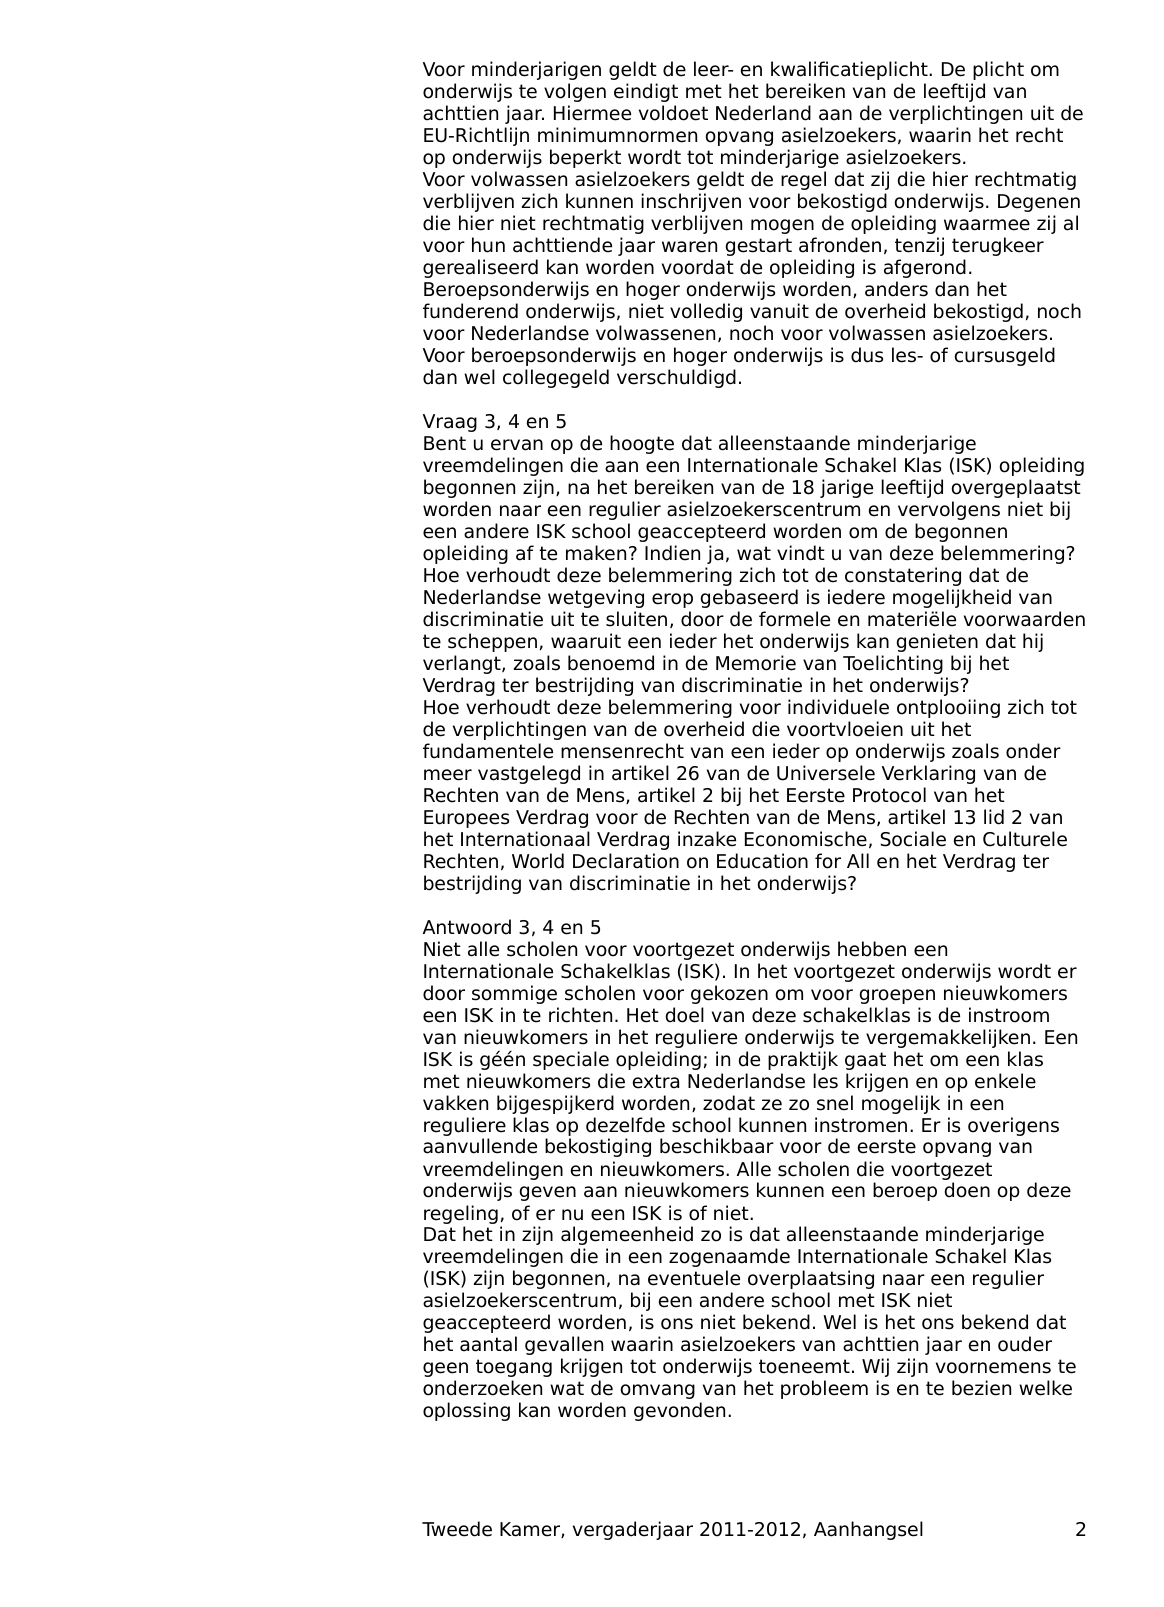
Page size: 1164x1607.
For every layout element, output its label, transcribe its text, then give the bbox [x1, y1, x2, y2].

text Voor minderjarigen geldt de leer- en kwalificatieplicht. De plicht om onderwijs te volgen eindigt met het bereiken van de leeftijd van achttien jaar. Hiermee voldoet Nederland aan de verplichtingen uit de EU-Richtlijn minimumnormen opvang asielzoekers, waarin het recht op onderwijs beperkt wordt tot minderjarige asielzoekers. [422, 59, 1087, 169]
text Voor volwassen asielzoekers geldt de regel dat zij die hier rechtmatig verblijven zich kunnen inschrijven voor bekostigd onderwijs. Degenen die hier niet rechtmatig verblijven mogen de opleiding waarmee zij al voor hun achttiende jaar waren gestart afronden, tenzij terugkeer gerealiseerd kan worden voordat de opleiding is afgerond. Beroepsonderwijs en hoger onderwijs worden, anders dan het funderend onderwijs, niet volledig vanuit de overheid bekostigd, noch voor Nederlandse volwassenen, noch voor volwassen asielzoekers. Voor beroepsonderwijs en hoger onderwijs is dus les- of cursusgeld dan wel collegegeld verschuldigd. [422, 169, 1087, 389]
text Hoe verhoudt deze belemmering zich tot de constatering dat de Nederlandse wetgeving erop gebaseerd is iedere mogelijkheid van discriminatie uit te sluiten, door de formele en materiële voorwaarden te scheppen, waaruit een ieder het onderwijs kan genieten dat hij verlangt, zoals benoemd in de Memorie van Toelichting bij het Verdrag ter bestrijding van discriminatie in het onderwijs? [422, 565, 1087, 697]
text Vraag 3, 4 en 5 [422, 411, 1087, 433]
text Antwoord 3, 4 en 5 [422, 917, 1087, 939]
text Dat het in zijn algemeenheid zo is dat alleenstaande minderjarige vreemdelingen die in een zogenaamde Internationale Schakel Klas (ISK) zijn begonnen, na eventuele overplaatsing naar een regulier asielzoekerscentrum, bij een andere school met ISK niet geaccepteerd worden, is ons niet bekend. Wel is het ons bekend dat het aantal gevallen waarin asielzoekers van achttien jaar en ouder geen toegang krijgen tot onderwijs toeneemt. Wij zijn voornemens te onderzoeken wat de omvang van het probleem is en te bezien welke oplossing kan worden gevonden. [422, 1224, 1087, 1422]
text Hoe verhoudt deze belemmering voor individuele ontplooiing zich tot de verplichtingen van de overheid die voortvloeien uit het fundamentele mensenrecht van een ieder op onderwijs zoals onder meer vastgelegd in artikel 26 van de Universele Verklaring van de Rechten van de Mens, artikel 2 bij het Eerste Protocol van het Europees Verdrag voor de Rechten van de Mens, artikel 13 lid 2 van het Internationaal Verdrag inzake Economische, Sociale en Culturele Rechten, World Declaration on Education for All en het Verdrag ter bestrijding van discriminatie in het onderwijs? [422, 697, 1087, 894]
text Bent u ervan op de hoogte dat alleenstaande minderjarige vreemdelingen die aan een Internationale Schakel Klas (ISK) opleiding begonnen zijn, na het bereiken van de 18 jarige leeftijd overgeplaatst worden naar een regulier asielzoekerscentrum en vervolgens niet bij een andere ISK school geaccepteerd worden om de begonnen opleiding af te maken? Indien ja, wat vindt u van deze belemmering? [422, 433, 1087, 565]
text Niet alle scholen voor voortgezet onderwijs hebben een Internationale Schakelklas (ISK). In het voortgezet onderwijs wordt er door sommige scholen voor gekozen om voor groepen nieuwkomers een ISK in te richten. Het doel van deze schakelklas is de instroom van nieuwkomers in het reguliere onderwijs te vergemakkelijken. Een ISK is géén speciale opleiding; in de praktijk gaat het om een klas met nieuwkomers die extra Nederlandse les krijgen en op enkele vakken bijgespijkerd worden, zodat ze zo snel mogelijk in een reguliere klas op dezelfde school kunnen instromen. Er is overigens aanvullende bekostiging beschikbaar voor de eerste opvang van vreemdelingen en nieuwkomers. Alle scholen die voortgezet onderwijs geven aan nieuwkomers kunnen een beroep doen op deze regeling, of er nu een ISK is of niet. [422, 939, 1087, 1224]
